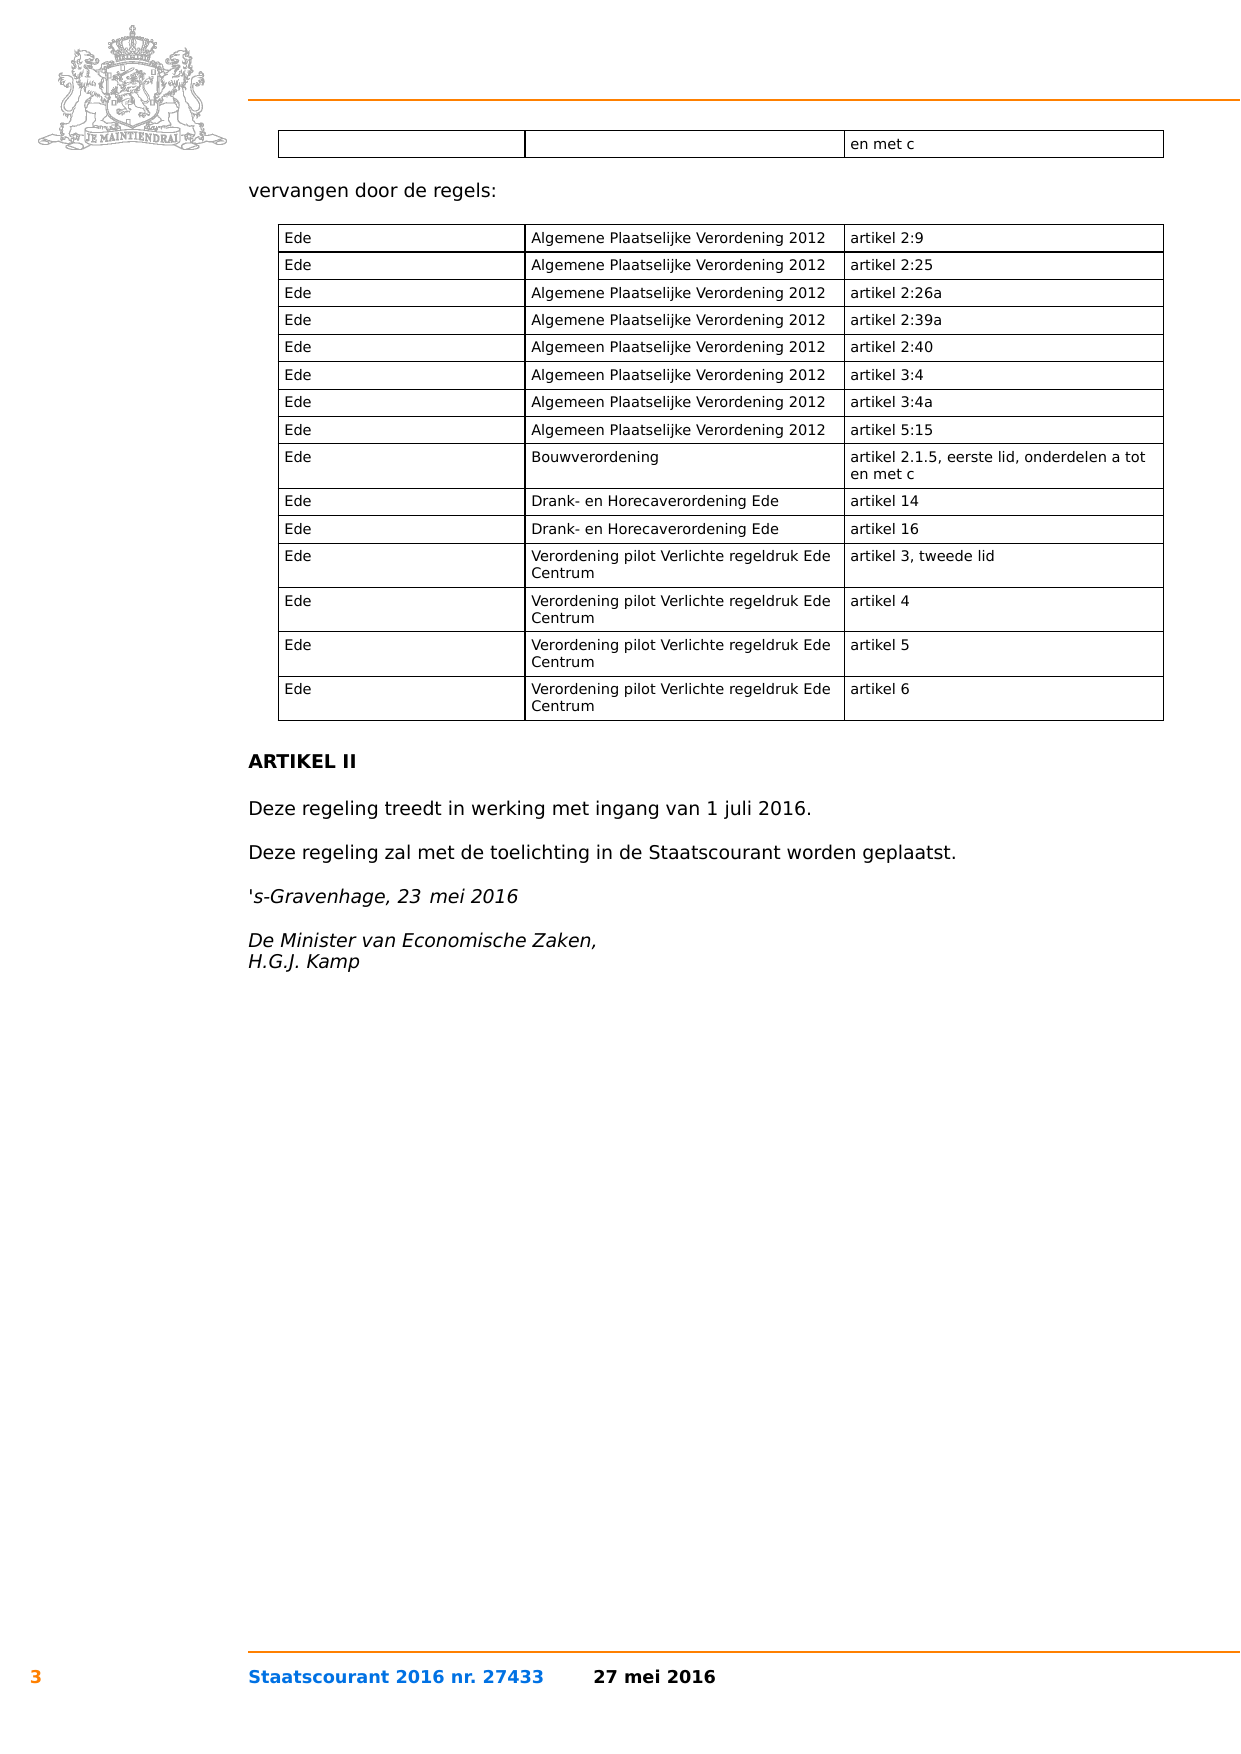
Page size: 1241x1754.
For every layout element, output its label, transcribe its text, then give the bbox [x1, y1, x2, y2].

table_cell Algemeen Plaatselijke Verordening 2012 [526, 362, 844, 388]
table_cell artikel 2:40 [845, 335, 1163, 361]
table_cell artikel 2:26a [845, 280, 1163, 306]
table_cell artikel 2:39a [845, 307, 1163, 334]
subtitle ARTIKEL II [248, 751, 1163, 773]
text De Minister van Economische Zaken, H.G.J. Kamp [248, 929, 1163, 973]
table_cell [526, 131, 844, 157]
table_cell Verordening pilot Verlichte regeldruk Ede Centrum [526, 588, 844, 631]
table_cell artikel 4 [845, 588, 1163, 631]
table_cell Ede [279, 253, 524, 279]
table_cell Bouwverordening [526, 444, 844, 488]
table_cell Drank- en Horecaverordening Ede [526, 516, 844, 542]
table_cell Verordening pilot Verlichte regeldruk Ede Centrum [526, 677, 844, 720]
table_cell Ede [279, 516, 524, 542]
table_cell Ede [279, 588, 524, 631]
table_cell Ede [279, 417, 524, 443]
table_cell Ede [279, 390, 524, 416]
table_cell artikel 2:25 [845, 253, 1163, 279]
table_cell Verordening pilot Verlichte regeldruk Ede Centrum [526, 632, 844, 676]
table_cell Ede [279, 307, 524, 334]
table_cell Ede [279, 444, 524, 488]
table_cell Algemeen Plaatselijke Verordening 2012 [526, 335, 844, 361]
text vervangen door de regels: [248, 180, 1163, 202]
table_cell artikel 2.1.5, eerste lid, onderdelen a tot en met c [845, 444, 1163, 488]
table_cell artikel 5 [845, 632, 1163, 676]
table_cell Ede [279, 677, 524, 720]
table_cell artikel 14 [845, 489, 1163, 515]
table_header Ede [279, 225, 524, 251]
table_cell Algemene Plaatselijke Verordening 2012 [526, 280, 844, 306]
table_cell Ede [279, 544, 524, 587]
text Deze regeling zal met de toelichting in de Staatscourant worden geplaatst. [248, 842, 1163, 864]
table_cell Algemene Plaatselijke Verordening 2012 [526, 253, 844, 279]
picture [38, 25, 227, 150]
table_cell en met c [845, 131, 1163, 157]
table_cell Ede [279, 489, 524, 515]
table_cell Drank- en Horecaverordening Ede [526, 489, 844, 515]
text Deze regeling treedt in werking met ingang van 1 juli 2016. [248, 798, 1163, 820]
table_cell Ede [279, 632, 524, 676]
table_header artikel 2:9 [845, 225, 1163, 251]
table_cell Algemeen Plaatselijke Verordening 2012 [526, 417, 844, 443]
table_cell Ede [279, 335, 524, 361]
table_cell Ede [279, 280, 524, 306]
table_cell Algemeen Plaatselijke Verordening 2012 [526, 390, 844, 416]
table_cell artikel 6 [845, 677, 1163, 720]
table_cell artikel 3:4a [845, 390, 1163, 416]
table_cell artikel 16 [845, 516, 1163, 542]
table_cell [279, 131, 524, 157]
table_cell artikel 3, tweede lid [845, 544, 1163, 587]
table_cell Ede [279, 362, 524, 388]
table_cell artikel 5:15 [845, 417, 1163, 443]
table_cell Algemene Plaatselijke Verordening 2012 [526, 307, 844, 334]
table_cell artikel 3:4 [845, 362, 1163, 388]
text 's-Gravenhage, 23 mei 2016 [248, 886, 1163, 908]
table_cell Verordening pilot Verlichte regeldruk Ede Centrum [526, 544, 844, 587]
table_header Algemene Plaatselijke Verordening 2012 [526, 225, 844, 251]
